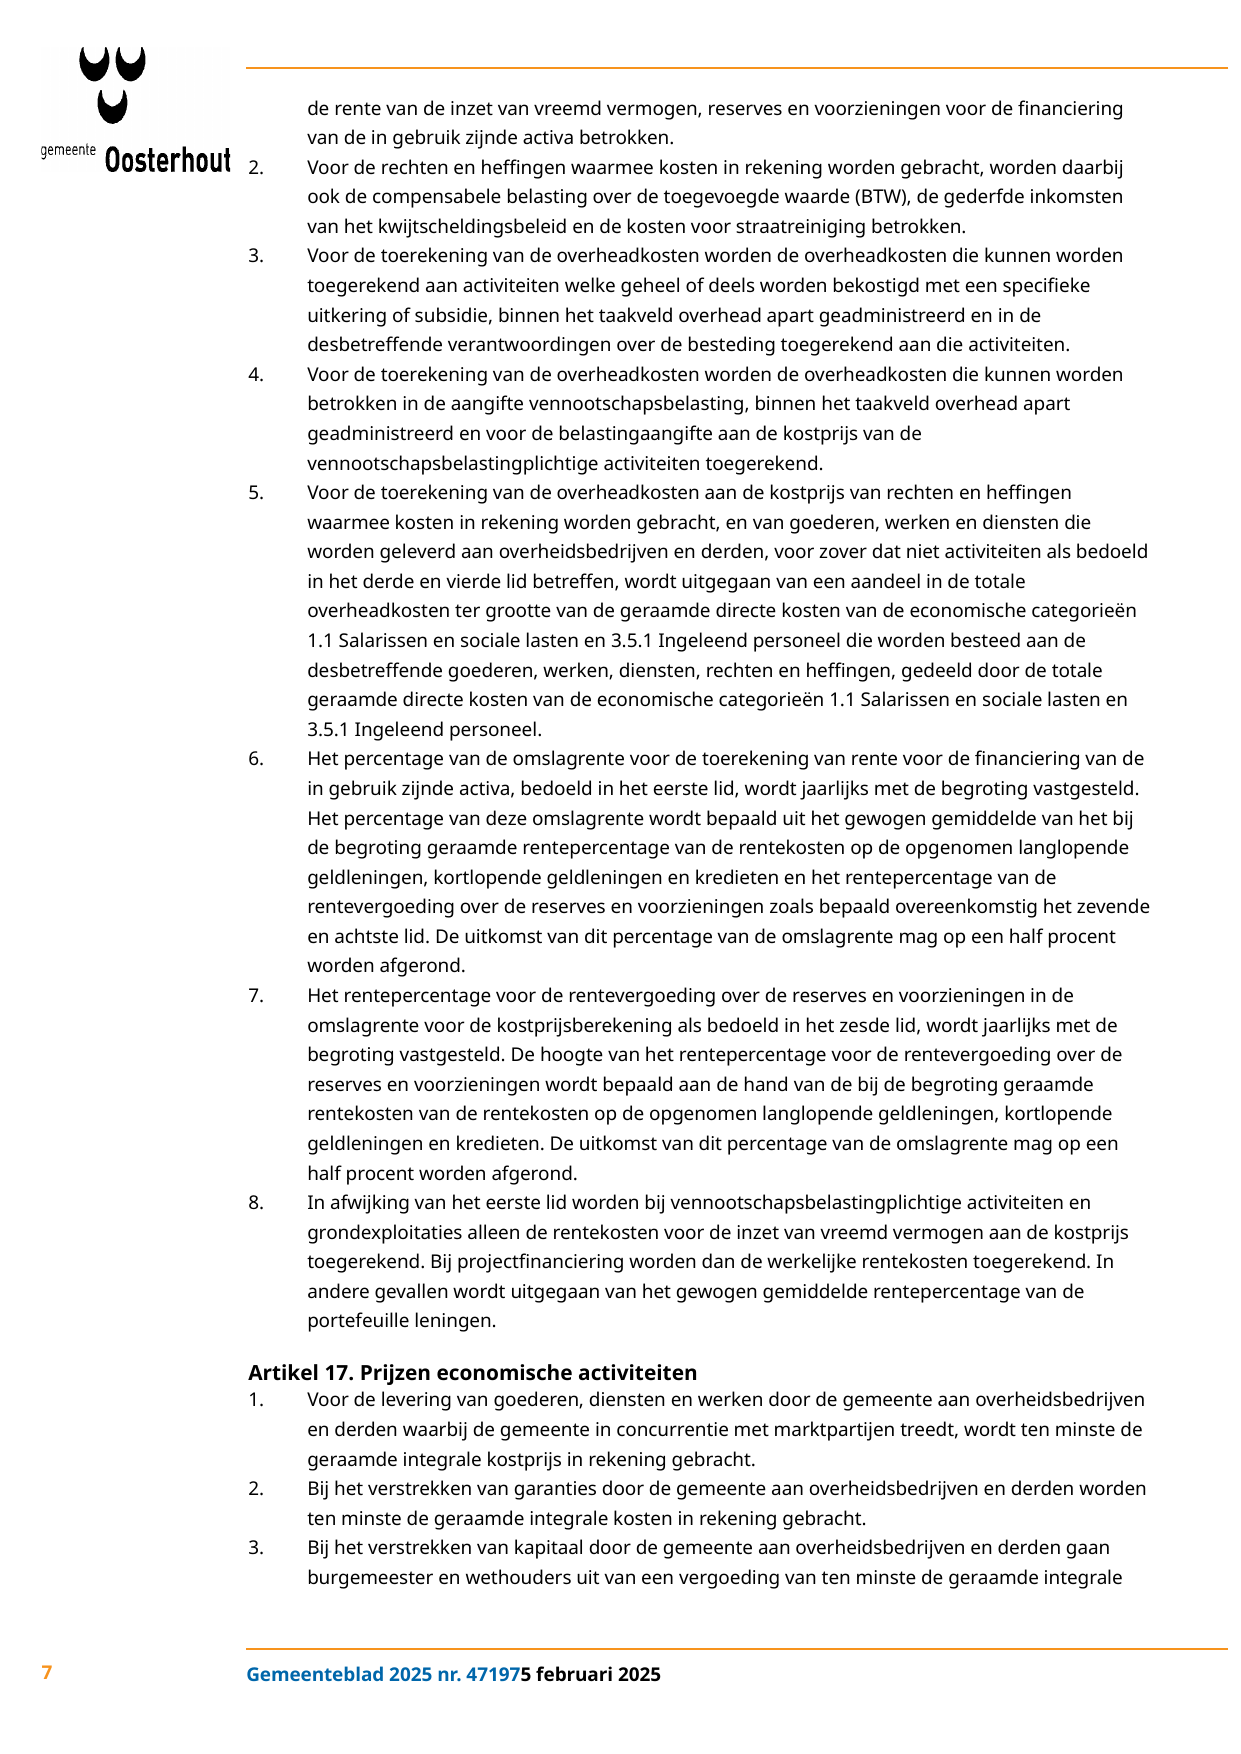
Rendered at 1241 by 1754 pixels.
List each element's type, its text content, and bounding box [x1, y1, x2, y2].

list Het percentage van de omslagrente voor de toerekening van rente voor de financiering van de in gebruik zijnde activa, bedoeld in het eerste lid, wordt jaarlijks met de begroting vastgesteld. Het percentage van deze omslagrente wordt bepaald uit het gewogen gemiddelde van het bij de begroting geraamde rentepercentage van de rentekosten op de opgenomen langlopende geldleningen, kortlopende geldleningen en kredieten en het rentepercentage van de rentevergoeding over de reserves en voorzieningen zoals bepaald overeenkomstig het zevende en achtste lid. De uitkomst van dit percentage van de omslagrente mag op een half procent worden afgerond. [248, 746, 1152, 978]
text Artikel 17. Prijzen economische activiteiten [248, 1358, 1152, 1387]
list Het rentepercentage voor de rentevergoeding over de reserves en voorzieningen in de omslagrente voor de kostprijsberekening als bedoeld in het zesde lid, wordt jaarlijks met de begroting vastgesteld. De hoogte van het rentepercentage voor de rentevergoeding over de reserves en voorzieningen wordt bepaald aan de hand van de bij de begroting geraamde rentekosten van de rentekosten op de opgenomen langlopende geldleningen, kortlopende geldleningen en kredieten. De uitkomst van dit percentage van de omslagrente mag op een half procent worden afgerond. [248, 982, 1152, 1186]
list Voor de toerekening van de overheadkosten worden de overheadkosten die kunnen worden toegerekend aan activiteiten welke geheel of deels worden bekostigd met een specifieke uitkering of subsidie, binnen het taakveld overhead apart geadministreerd en in de desbetreffende verantwoordingen over de besteding toegerekend aan die activiteiten. [248, 243, 1152, 357]
picture [41, 47, 231, 172]
list Voor de toerekening van de overheadkosten aan de kostprijs van rechten en heffingen waarmee kosten in rekening worden gebracht, en van goederen, werken en diensten die worden geleverd aan overheidsbedrijven en derden, voor zover dat niet activiteiten als bedoeld in het derde en vierde lid betreffen, wordt uitgegaan van een aandeel in de totale overheadkosten ter grootte van de geraamde directe kosten van de economische categorieën 1.1 Salarissen en sociale lasten en 3.5.1 Ingeleend personeel die worden besteed aan de desbetreffende goederen, werken, diensten, rechten en heffingen, gedeeld door de totale geraamde directe kosten van de economische categorieën 1.1 Salarissen en sociale lasten en 3.5.1 Ingeleend personeel. [248, 479, 1152, 742]
list Voor de rechten en heffingen waarmee kosten in rekening worden gebracht, worden daarbij ook de compensabele belasting over de toegevoegde waarde (BTW), de gederfde inkomsten van het kwijtscheldingsbeleid en de kosten voor straatreiniging betrokken. [248, 154, 1152, 239]
list Voor de toerekening van de overheadkosten worden de overheadkosten die kunnen worden betrokken in de aangifte vennootschapsbelasting, binnen het taakveld overhead apart geadministreerd en voor de belastingaangifte aan de kostprijs van de vennootschapsbelastingplichtige activiteiten toegerekend. [248, 361, 1152, 476]
list de rente van de inzet van vreemd vermogen, reserves en voorzieningen voor de financiering van de in gebruik zijnde activa betrokken. [248, 95, 1152, 150]
list Voor de levering van goederen, diensten en werken door de gemeente aan overheidsbedrijven en derden waarbij de gemeente in concurrentie met marktpartijen treedt, wordt ten minste de geraamde integrale kostprijs in rekening gebracht. [248, 1387, 1152, 1471]
list Bij het verstrekken van garanties door de gemeente aan overheidsbedrijven en derden worden ten minste de geraamde integrale kosten in rekening gebracht. [248, 1475, 1152, 1531]
list In afwijking van het eerste lid worden bij vennootschapsbelastingplichtige activiteiten en grondexploitaties alleen de rentekosten voor de inzet van vreemd vermogen aan de kostprijs toegerekend. Bij projectfinanciering worden dan de werkelijke rentekosten toegerekend. In andere gevallen wordt uitgegaan van het gewogen gemiddelde rentepercentage van de portefeuille leningen. [248, 1189, 1152, 1333]
list Bij het verstrekken van kapitaal door de gemeente aan overheidsbedrijven en derden gaan burgemeester en wethouders uit van een vergoeding van ten minste de geraamde integrale [248, 1534, 1152, 1590]
